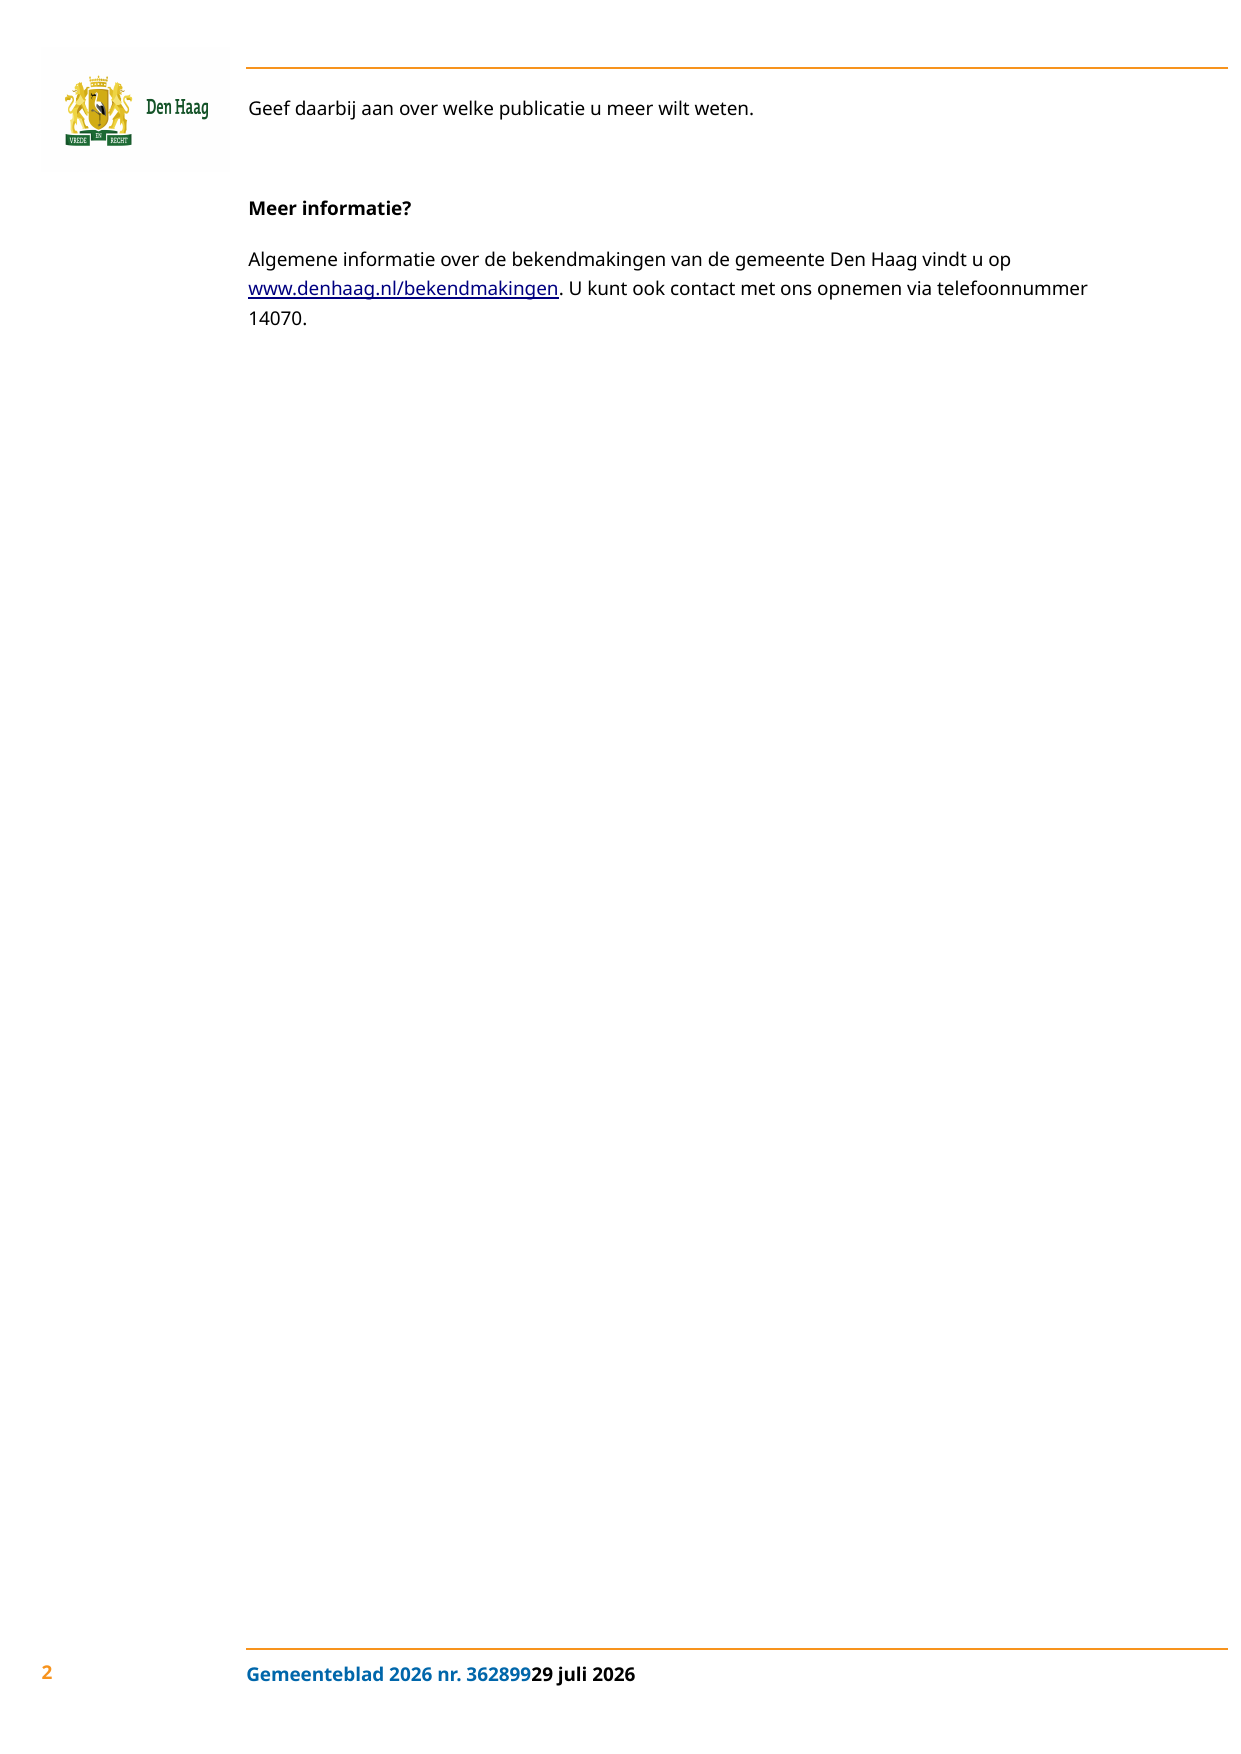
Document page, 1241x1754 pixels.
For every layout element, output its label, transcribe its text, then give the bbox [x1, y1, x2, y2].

text Meer informatie? [248, 196, 1152, 221]
picture [41, 47, 231, 172]
text Algemene informatie over de bekendmakingen van de gemeente Den Haag vindt u op www.denhaag.nl/bekendmakingen. U kunt ook contact met ons opnemen via telefoonnummer 14070. [248, 246, 1152, 331]
text Geef daarbij aan over welke publicatie u meer wilt weten. [248, 95, 1152, 121]
